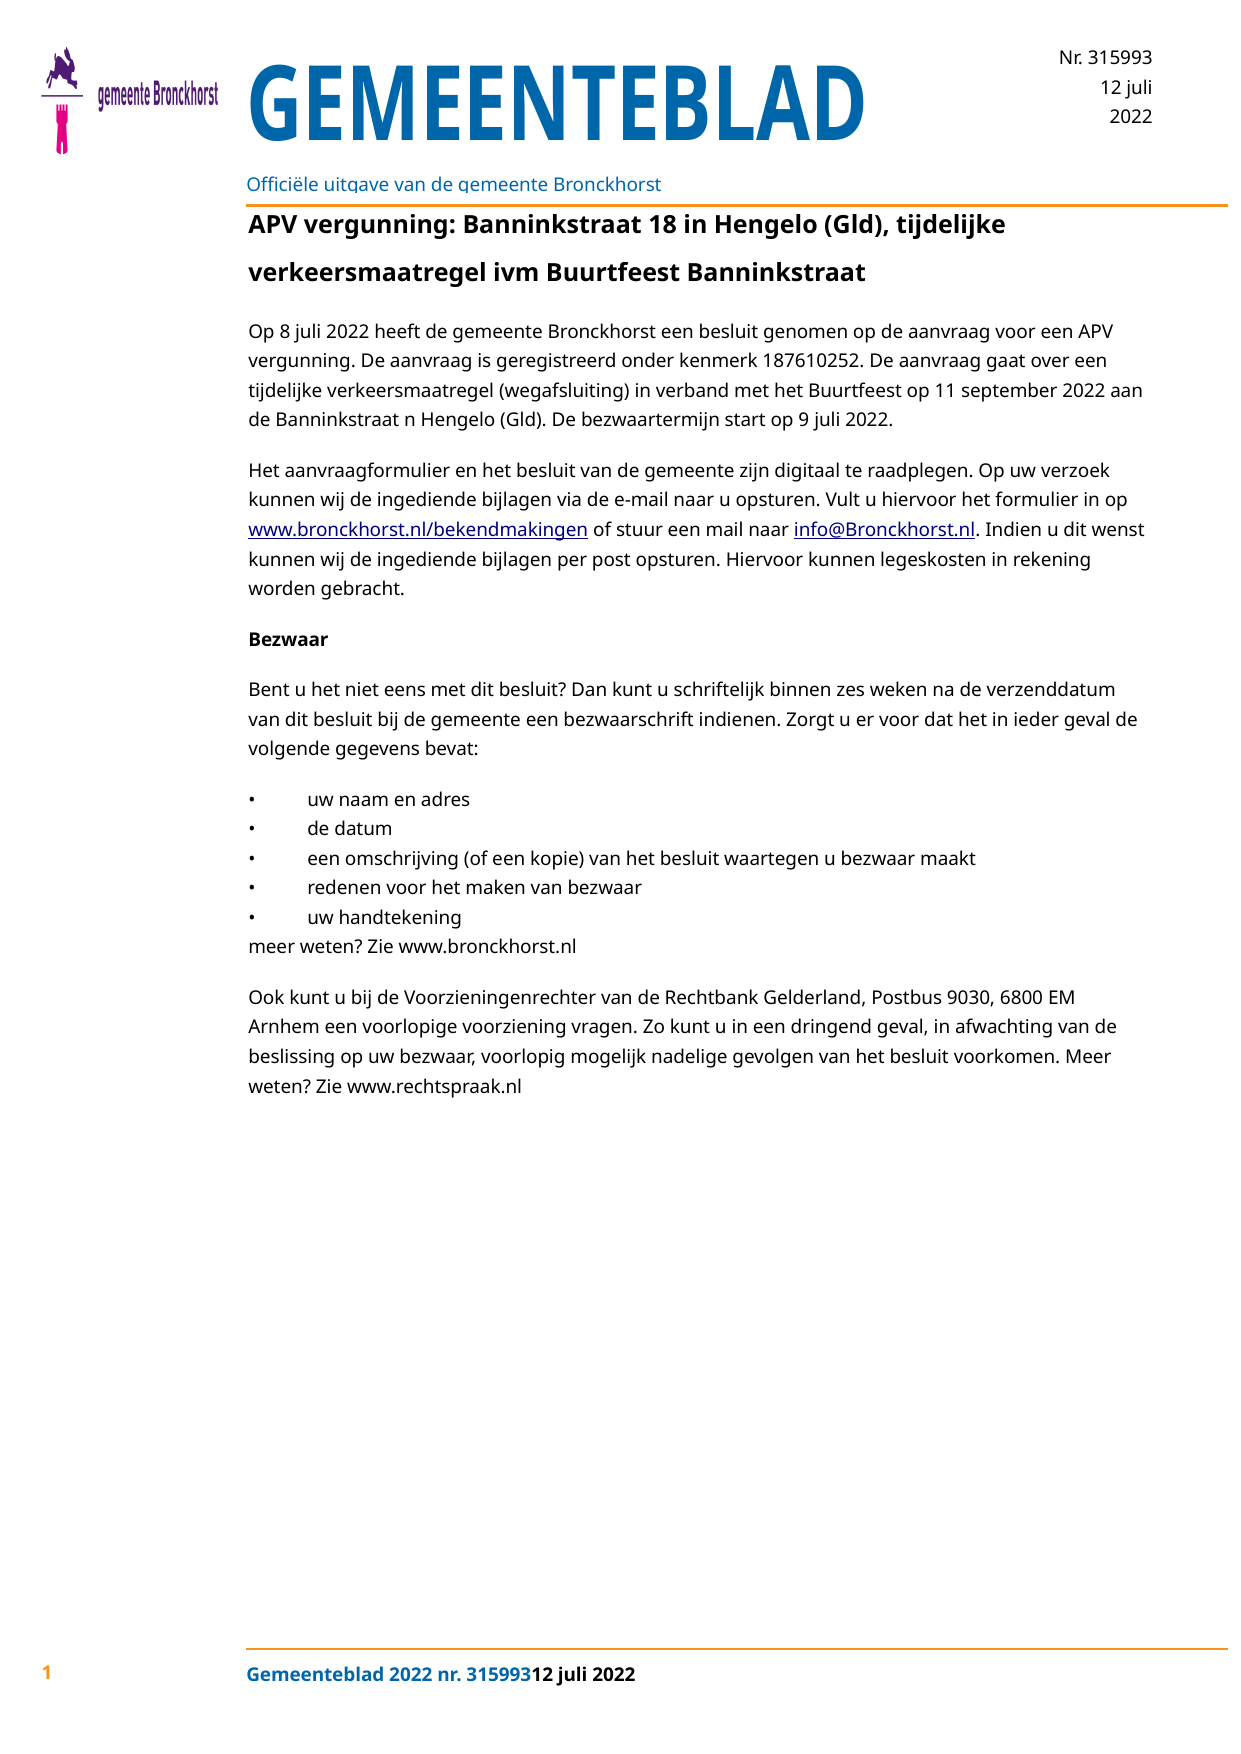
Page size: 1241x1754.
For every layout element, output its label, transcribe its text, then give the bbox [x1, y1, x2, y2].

text Bezwaar [248, 626, 1152, 652]
text meer weten? Zie www.bronckhorst.nl [248, 934, 1152, 959]
list uw handtekening [248, 904, 1152, 930]
text Bent u het niet eens met dit besluit? Dan kunt u schriftelijk binnen zes weken na de verzenddatum van dit besluit bij de gemeente een bezwaarschrift indienen. Zorgt u er voor dat het in ieder geval de volgende gegevens bevat: [248, 676, 1152, 761]
text Op 8 juli 2022 heeft de gemeente Bronckhorst een besluit genomen op de aanvraag voor een APV vergunning. De aanvraag is geregistreerd onder kenmerk 187610252. De aanvraag gaat over een tijdelijke verkeersmaatregel (wegafsluiting) in verband met het Buurtfeest op 11 september 2022 aan de Banninkstraat n Hengelo (Gld). De bezwaartermijn start op 9 juli 2022. [248, 318, 1152, 432]
list redenen voor het maken van bezwaar [248, 874, 1152, 900]
text APV vergunning: Banninkstraat 18 in Hengelo (Gld), tijdelijke verkeersmaatregel ivm Buurtfeest Banninkstraat [248, 207, 1152, 288]
list uw naam en adres [248, 786, 1152, 812]
text Het aanvraagformulier en het besluit van de gemeente zijn digitaal te raadplegen. Op uw verzoek kunnen wij de ingediende bijlagen via de e-mail naar u opsturen. Vult u hiervoor het formulier in op www.bronckhorst.nl/bekendmakingen of stuur een mail naar info@Bronckhorst.nl. Indien u dit wenst kunnen wij de ingediende bijlagen per post opsturen. Hiervoor kunnen legeskosten in rekening worden gebracht. [248, 457, 1152, 601]
text Ook kunt u bij de Voorzieningenrechter van de Rechtbank Gelderland, Postbus 9030, 6800 EM Arnhem een voorlopige voorziening vragen. Zo kunt u in een dringend geval, in afwachting van de beslissing op uw bezwaar, voorlopig mogelijk nadelige gevolgen van het besluit voorkomen. Meer weten? Zie www.rechtspraak.nl [248, 984, 1152, 1099]
picture [41, 47, 231, 172]
list de datum [248, 815, 1152, 841]
list een omschrijving (of een kopie) van het besluit waartegen u bezwaar maakt [248, 845, 1152, 871]
